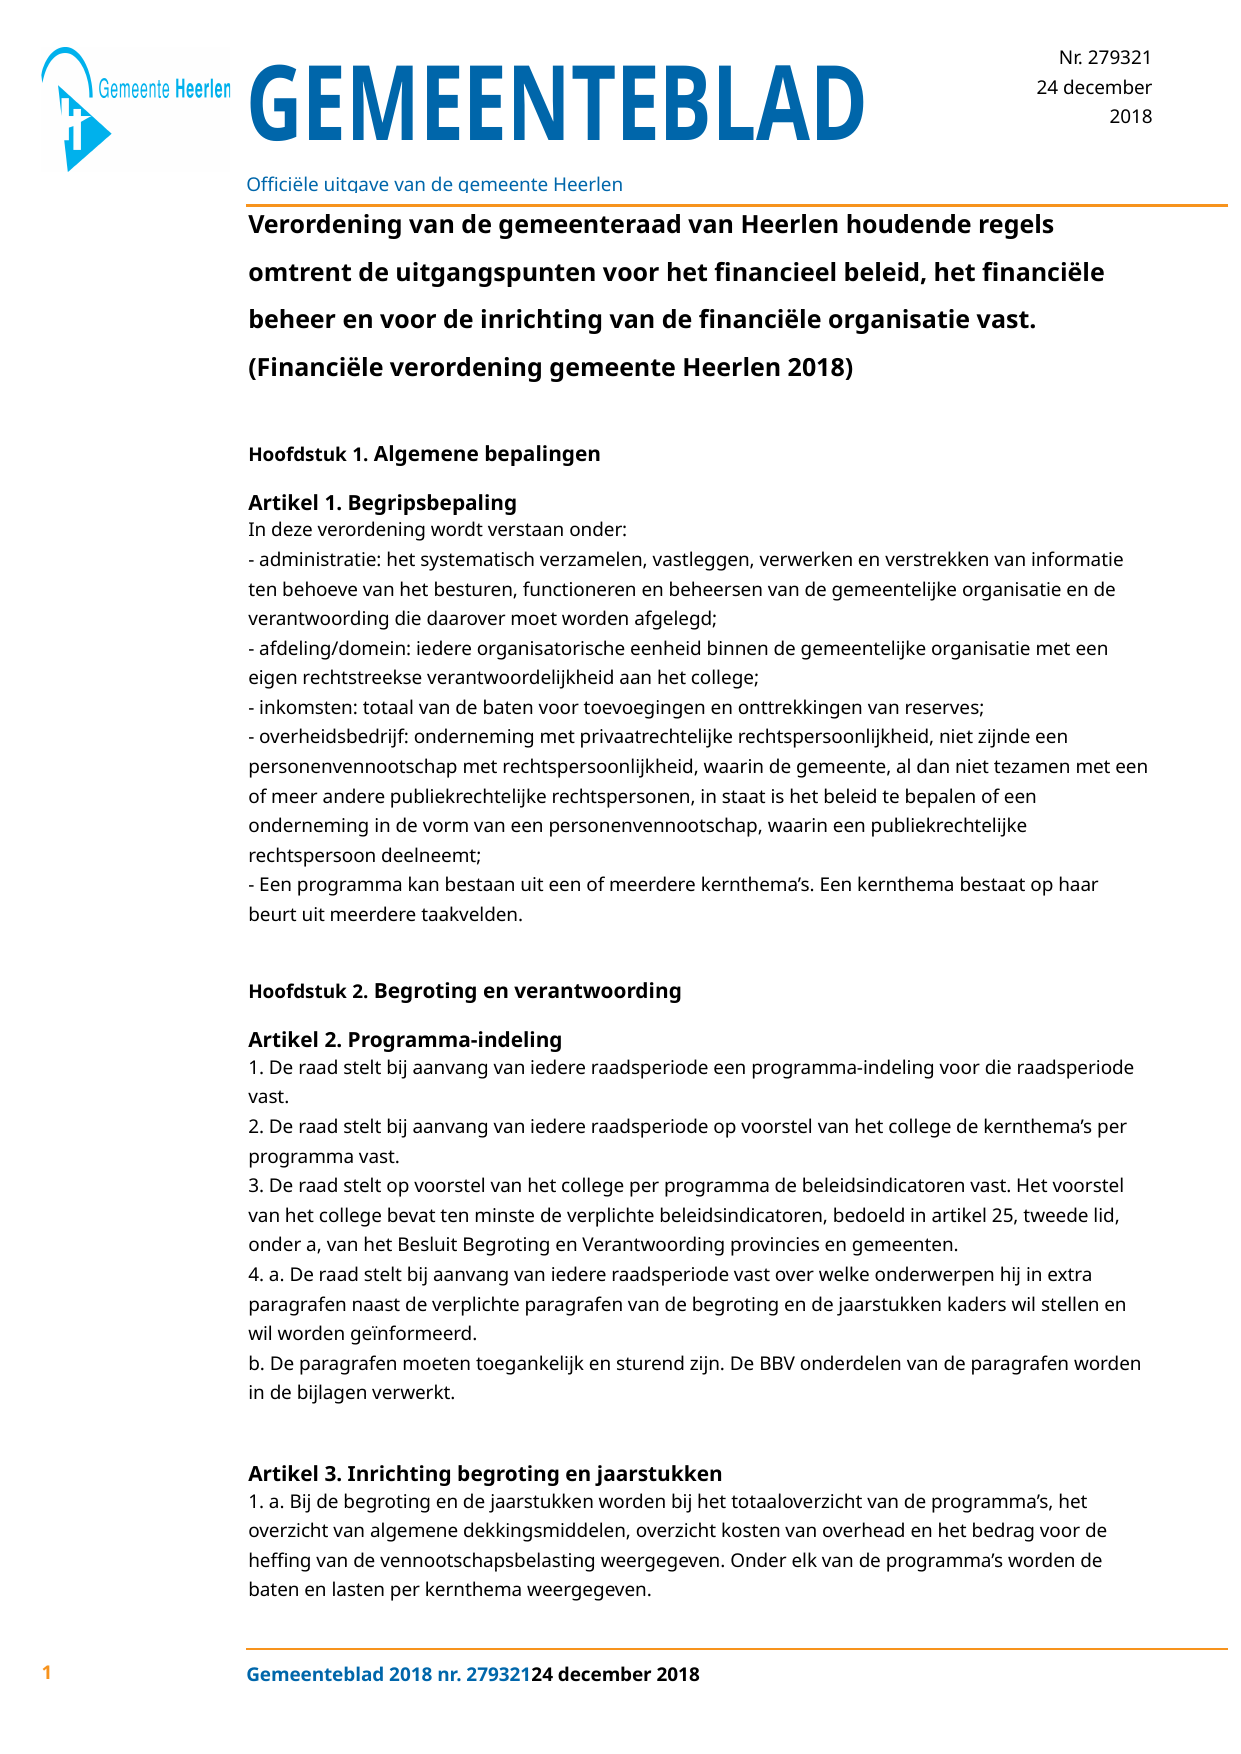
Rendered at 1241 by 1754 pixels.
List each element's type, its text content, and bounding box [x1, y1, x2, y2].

text 1. a. Bij de begroting en de jaarstukken worden bij het totaaloverzicht van de programma’s, het overzicht van algemene dekkingsmiddelen, overzicht kosten van overhead en het bedrag voor de heffing van de vennootschapsbelasting weergegeven. Onder elk van de programma’s worden de baten en lasten per kernthema weergegeven. [248, 1488, 1152, 1602]
text In deze verordening wordt verstaan onder: [248, 517, 1152, 542]
picture [41, 47, 58, 70]
text Hoofdstuk 1. Algemene bepalingen [248, 439, 1152, 467]
text Artikel 3. Inrichting begroting en jaarstukken [248, 1459, 1152, 1488]
text 2. De raad stelt bij aanvang van iedere raadsperiode op voorstel van het college de kernthema’s per programma vast. [248, 1113, 1152, 1168]
text Verordening van de gemeenteraad van Heerlen houdende regels omtrent de uitgangspunten voor het financieel beleid, het financiële beheer en voor de inrichting van de financiële organisatie vast. (Financiële verordening gemeente Heerlen 2018) [248, 207, 1152, 384]
text 4. a. De raad stelt bij aanvang van iedere raadsperiode vast over welke onderwerpen hij in extra paragrafen naast de verplichte paragrafen van de begroting en de jaarstukken kaders wil stellen en wil worden geïnformeerd. [248, 1261, 1152, 1346]
text - overheidsbedrijf: onderneming met privaatrechtelijke rechtspersoonlijkheid, niet zijnde een personenvennootschap met rechtspersoonlijkheid, waarin de gemeente, al dan niet tezamen met een of meer andere publiekrechtelijke rechtspersonen, in staat is het beleid te bepalen of een onderneming in de vorm van een personenvennootschap, waarin een publiekrechtelijke rechtspersoon deelneemt; [248, 724, 1152, 868]
text - administratie: het systematisch verzamelen, vastleggen, verwerken en verstrekken van informatie ten behoeve van het besturen, functioneren en beheersen van de gemeentelijke organisatie en de verantwoording die daarover moet worden afgelegd; [248, 546, 1152, 631]
text Artikel 1. Begripsbepaling [248, 488, 1152, 517]
text 3. De raad stelt op voorstel van het college per programma de beleidsindicatoren vast. Het voorstel van het college bevat ten minste de verplichte beleidsindicatoren, bedoeld in artikel 25, tweede lid, onder a, van het Besluit Begroting en Verantwoording provincies en gemeenten. [248, 1172, 1152, 1257]
text - Een programma kan bestaan uit een of meerdere kernthema’s. Een kernthema bestaat op haar beurt uit meerdere taakvelden. [248, 872, 1152, 927]
text Artikel 2. Programma-indeling [248, 1026, 1152, 1054]
text b. De paragrafen moeten toegankelijk en sturend zijn. De BBV onderdelen van de paragrafen worden in de bijlagen verwerkt. [248, 1350, 1152, 1405]
text 1. De raad stelt bij aanvang van iedere raadsperiode een programma-indeling voor die raadsperiode vast. [248, 1054, 1152, 1109]
text - afdeling/domein: iedere organisatorische eenheid binnen de gemeentelijke organisatie met een eigen rechtstreekse verantwoordelijkheid aan het college; [248, 635, 1152, 690]
text - inkomsten: totaal van de baten voor toevoegingen en onttrekkingen van reserves; [248, 694, 1152, 720]
picture [41, 47, 231, 172]
text Hoofdstuk 2. Begroting en verantwoording [248, 976, 1152, 1005]
